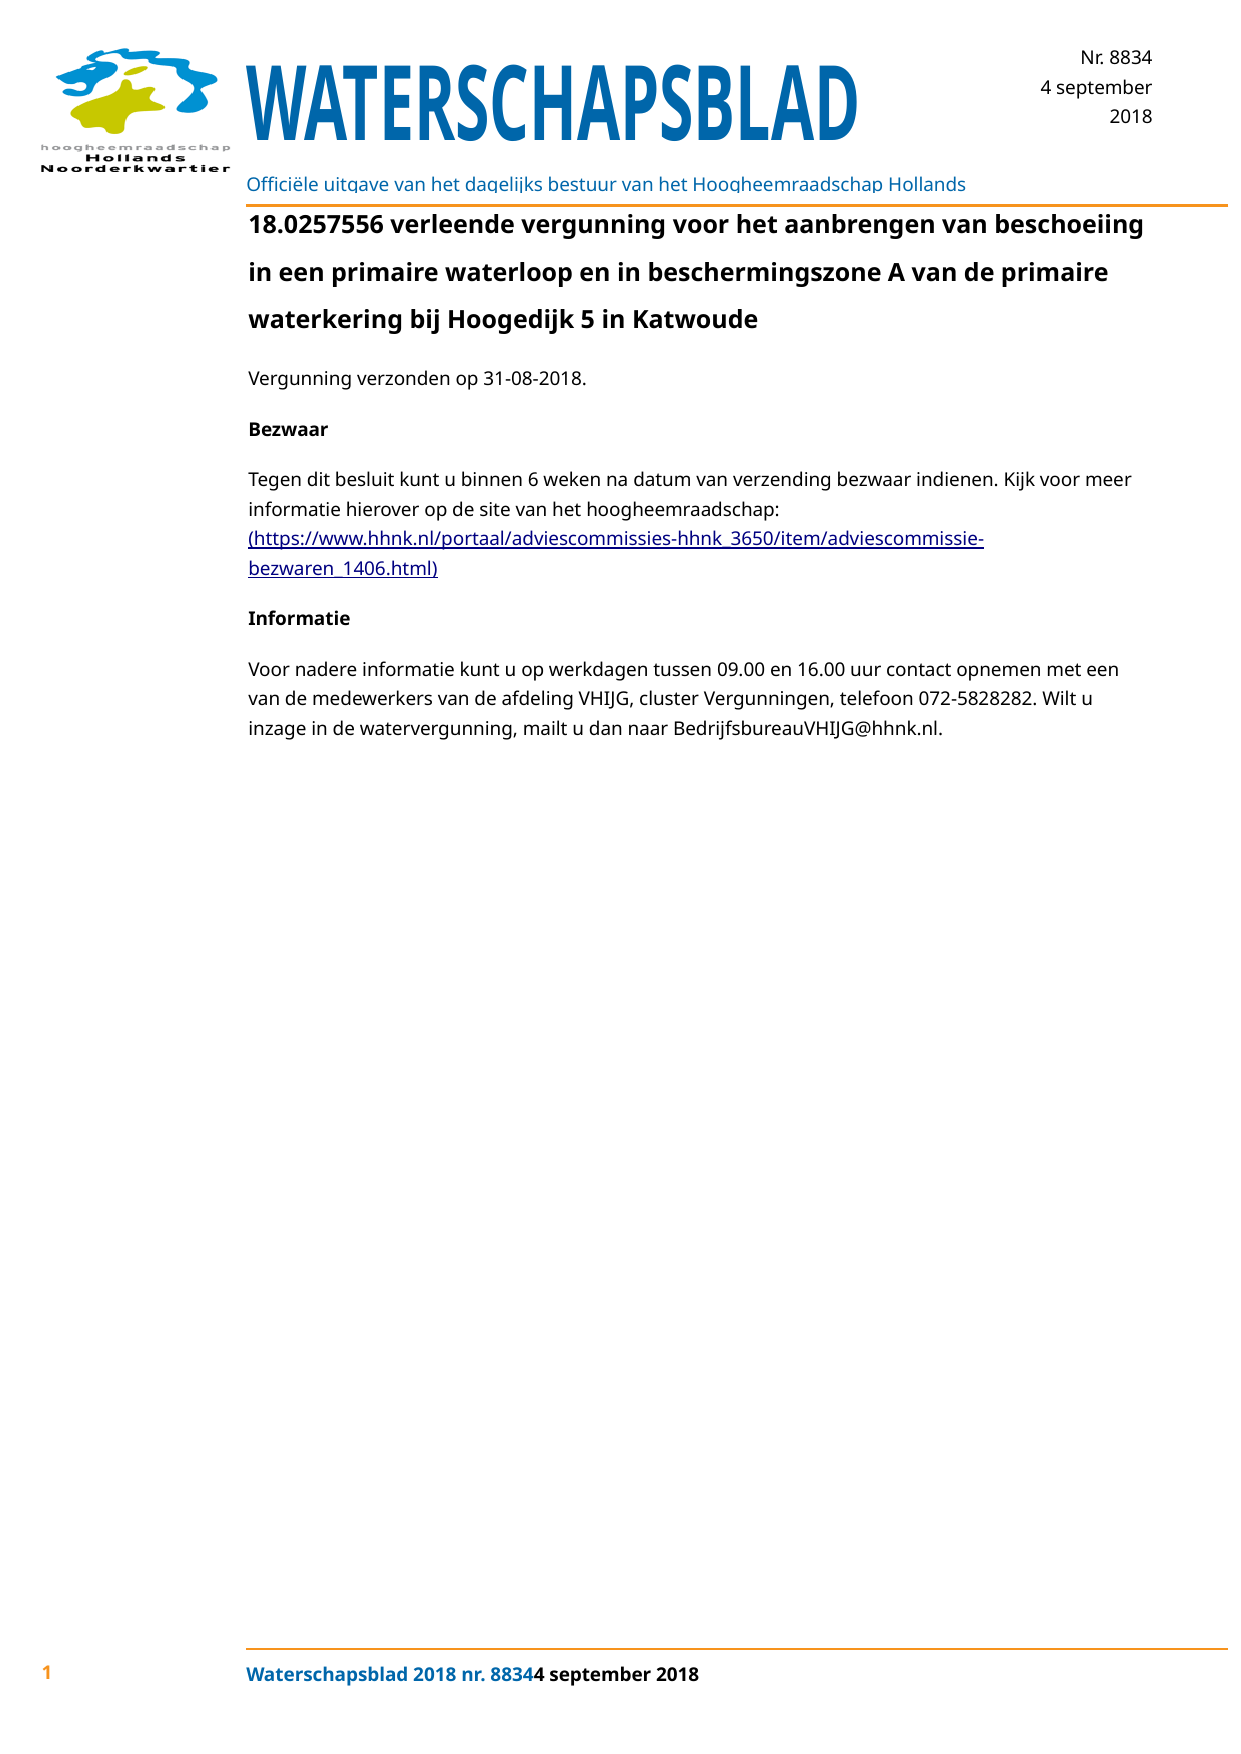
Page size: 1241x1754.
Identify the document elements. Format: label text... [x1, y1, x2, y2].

text Bezwaar [248, 416, 1152, 442]
text Tegen dit besluit kunt u binnen 6 weken na datum van verzending bezwaar indienen. Kijk voor meer informatie hierover op de site van het hoogheemraadschap: (https://www.hhnk.nl/portaal/adviescommissies-hhnk_3650/item/adviescommissie-bezwaren_1406.html) [248, 466, 1152, 581]
picture [41, 47, 231, 172]
text 18.0257556 verleende vergunning voor het aanbrengen van beschoeiing in een primaire waterloop en in beschermingszone A van de primaire waterkering bij Hoogedijk 5 in Katwoude [248, 207, 1152, 336]
text Vergunning verzonden op 31-08-2018. [248, 366, 1152, 391]
text Voor nadere informatie kunt u op werkdagen tussen 09.00 en 16.00 uur contact opnemen met een van de medewerkers van de afdeling VHIJG, cluster Vergunningen, telefoon 072-5828282. Wilt u inzage in de watervergunning, mailt u dan naar BedrijfsbureauVHIJG@hhnk.nl. [248, 656, 1152, 741]
text Informatie [248, 606, 1152, 631]
